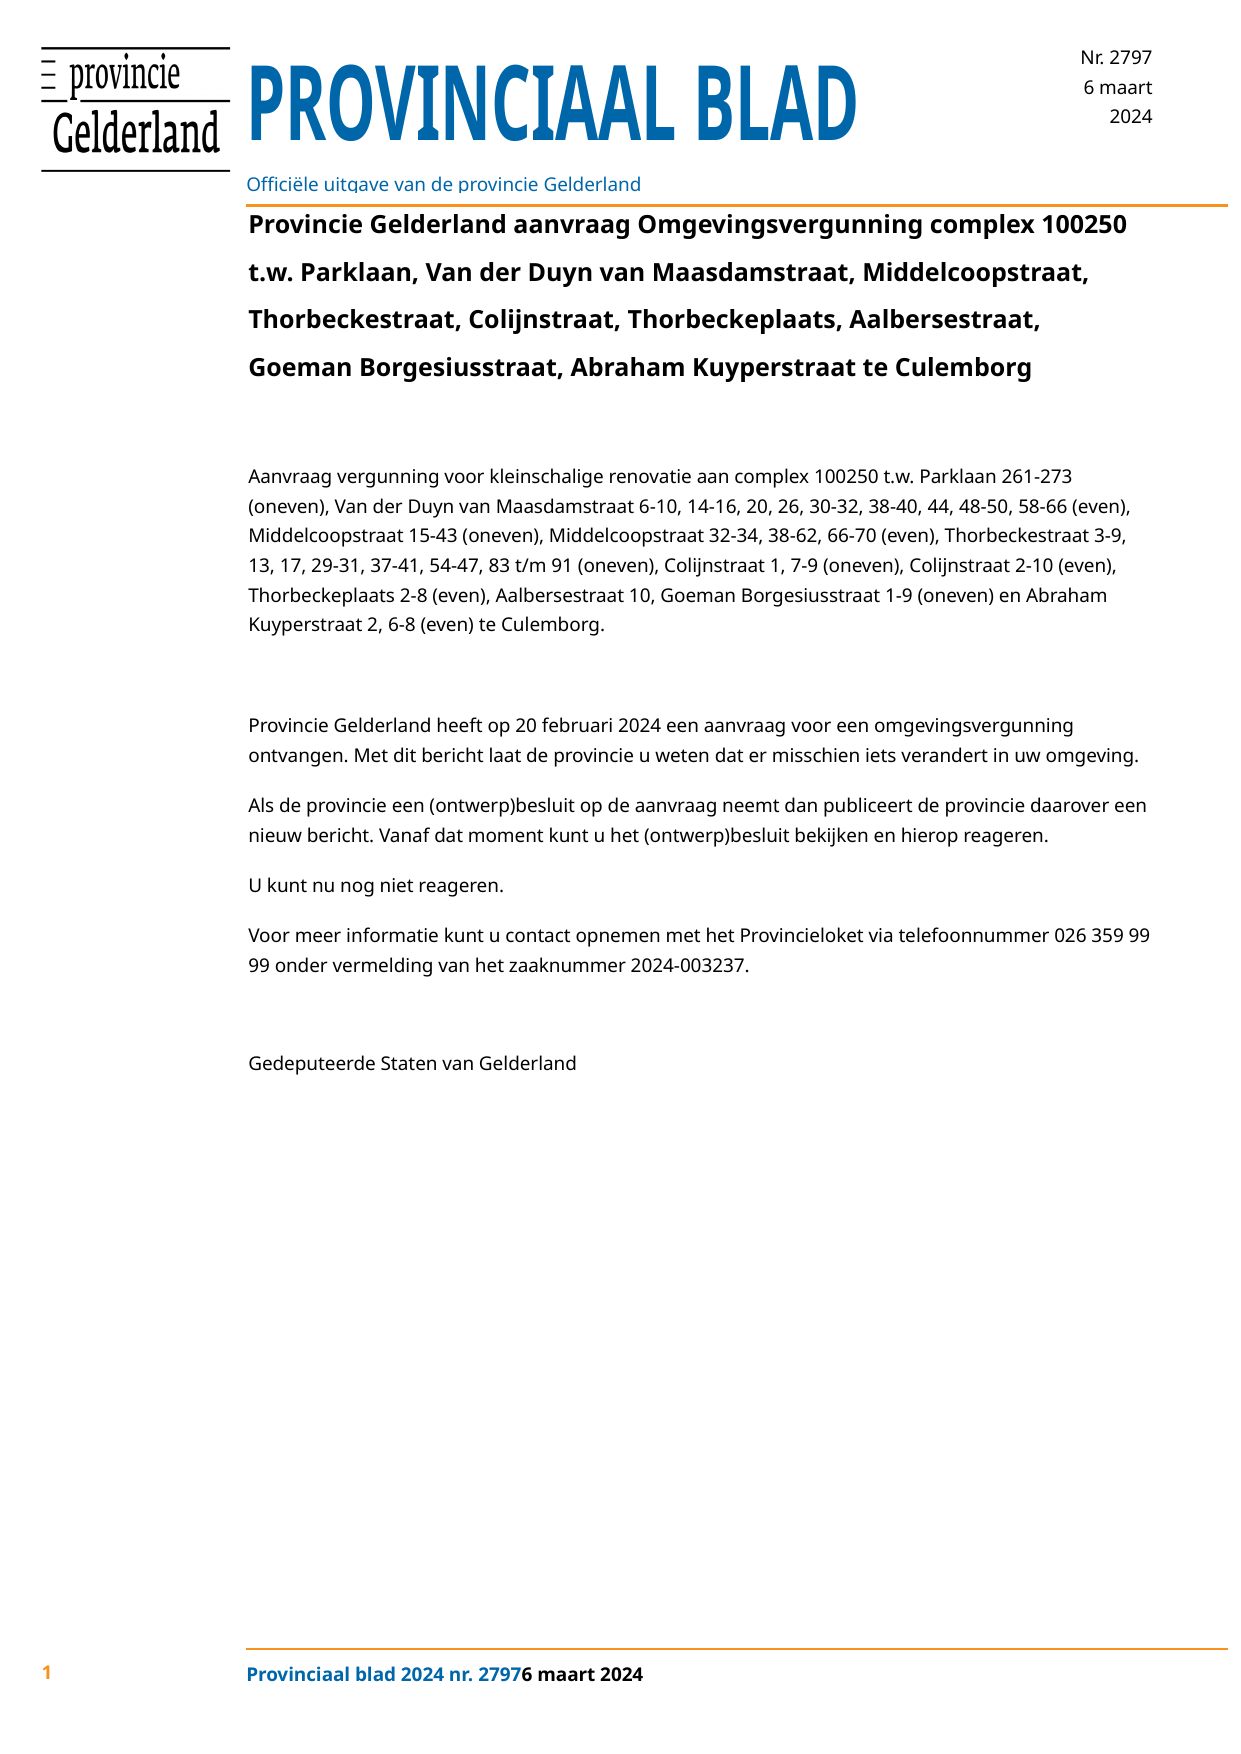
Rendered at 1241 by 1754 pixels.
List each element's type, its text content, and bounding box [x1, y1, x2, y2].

picture [41, 47, 231, 172]
text Voor meer informatie kunt u contact opnemen met het Provincieloket via telefoonnummer 026 359 99 99 onder vermelding van het zaaknummer 2024-003237. [248, 923, 1152, 978]
text U kunt nu nog niet reageren. [248, 872, 1152, 898]
text Aanvraag vergunning voor kleinschalige renovatie aan complex 100250 t.w. Parklaan 261-273 (oneven), Van der Duyn van Maasdamstraat 6-10, 14-16, 20, 26, 30-32, 38-40, 44, 48-50, 58-66 (even), Middelcoopstraat 15-43 (oneven), Middelcoopstraat 32-34, 38-62, 66-70 (even), Thorbeckestraat 3-9, 13, 17, 29-31, 37-41, 54-47, 83 t/m 91 (oneven), Colijnstraat 1, 7-9 (oneven), Colijnstraat 2-10 (even), Thorbeckeplaats 2-8 (even), Aalbersestraat 10, Goeman Borgesiusstraat 1-9 (oneven) en Abraham Kuyperstraat 2, 6-8 (even) te Culemborg. [248, 463, 1152, 637]
text Provincie Gelderland heeft op 20 februari 2024 een aanvraag voor een omgevingsvergunning ontvangen. Met dit bericht laat de provincie u weten dat er misschien iets verandert in uw omgeving. [248, 712, 1152, 768]
text Als de provincie een (ontwerp)besluit op de aanvraag neemt dan publiceert de provincie daarover een nieuw bericht. Vanaf dat moment kunt u het (ontwerp)besluit bekijken en hierop reageren. [248, 792, 1152, 848]
text Gedeputeerde Staten van Gelderland [248, 1051, 1152, 1076]
text Provincie Gelderland aanvraag Omgevingsvergunning complex 100250 t.w. Parklaan, Van der Duyn van Maasdamstraat, Middelcoopstraat, Thorbeckestraat, Colijnstraat, Thorbeckeplaats, Aalbersestraat, Goeman Borgesiusstraat, Abraham Kuyperstraat te Culemborg [248, 207, 1152, 384]
